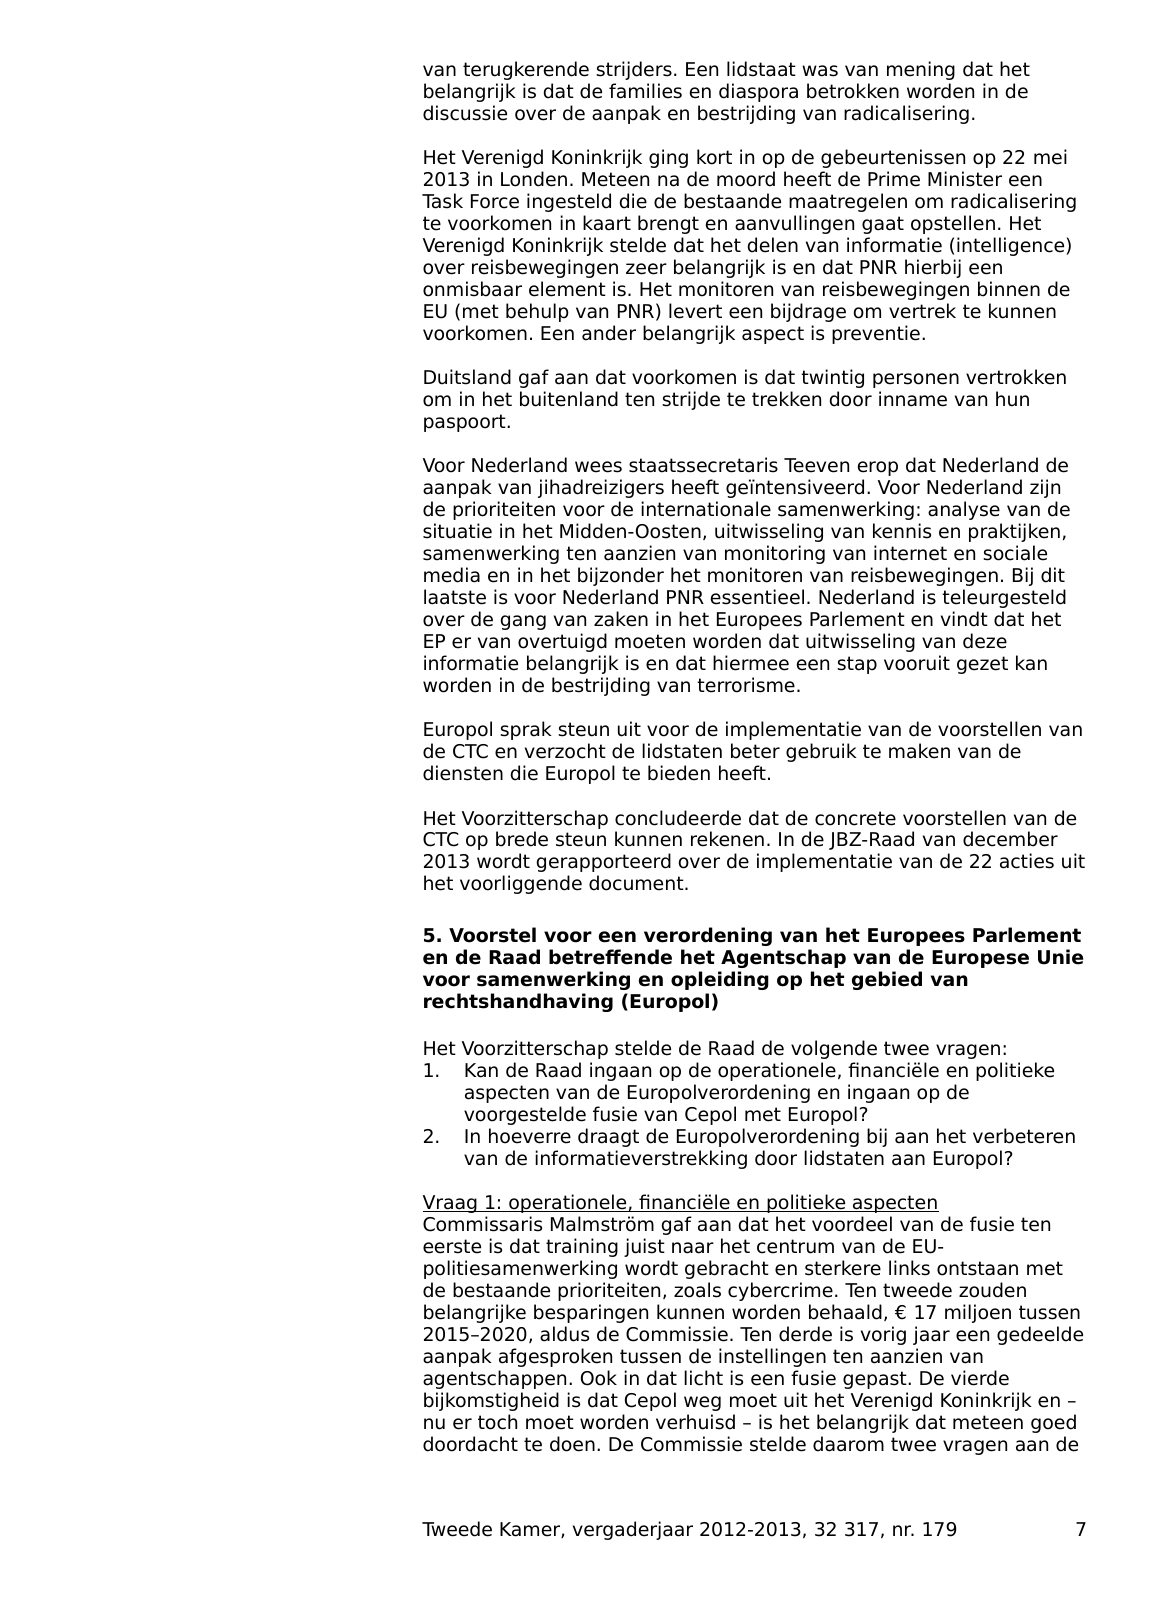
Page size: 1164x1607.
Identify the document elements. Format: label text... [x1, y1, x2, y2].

text Het Voorzitterschap stelde de Raad de volgende twee vragen: [422, 1038, 1087, 1060]
text 1. Kan de Raad ingaan op de operationele, financiële en politieke aspecten van de Europolverordening en ingaan op de voorgestelde fusie van Cepol met Europol? [422, 1060, 1087, 1126]
subtitle Vraag 1: operationele, financiële en politieke aspecten [422, 1192, 1087, 1214]
text Het Voorzitterschap concludeerde dat de concrete voorstellen van de CTC op brede steun kunnen rekenen. In de JBZ-Raad van december 2013 wordt gerapporteerd over de implementatie van de 22 acties uit het voorliggende document. [422, 807, 1087, 895]
subtitle 5. Voorstel voor een verordening van het Europees Parlement en de Raad betreffende het Agentschap van de Europese Unie voor samenwerking en opleiding op het gebied van rechtshandhaving (Europol) [422, 925, 1087, 1013]
text Europol sprak steun uit voor de implementatie van de voorstellen van de CTC en verzocht de lidstaten beter gebruik te maken van de diensten die Europol te bieden heeft. [422, 719, 1087, 785]
text Voor Nederland wees staatssecretaris Teeven erop dat Nederland de aanpak van jihadreizigers heeft geïntensiveerd. Voor Nederland zijn de prioriteiten voor de internationale samenwerking: analyse van de situatie in het Midden-Oosten, uitwisseling van kennis en praktijken, samenwerking ten aanzien van monitoring van internet en sociale media en in het bijzonder het monitoren van reisbewegingen. Bij dit laatste is voor Nederland PNR essentieel. Nederland is teleurgesteld over de gang van zaken in het Europees Parlement en vindt dat het EP er van overtuigd moeten worden dat uitwisseling van deze informatie belangrijk is en dat hiermee een stap vooruit gezet kan worden in de bestrijding van terrorisme. [422, 455, 1087, 697]
text Commissaris Malmström gaf aan dat het voordeel van de fusie ten eerste is dat training juist naar het centrum van de EU-politiesamenwerking wordt gebracht en sterkere links ontstaan met de bestaande prioriteiten, zoals cybercrime. Ten tweede zouden belangrijke besparingen kunnen worden behaald, € 17 miljoen tussen 2015–2020, aldus de Commissie. Ten derde is vorig jaar een gedeelde aanpak afgesproken tussen de instellingen ten aanzien van agentschappen. Ook in dat licht is een fusie gepast. De vierde bijkomstigheid is dat Cepol weg moet uit het Verenigd Koninkrijk en – nu er toch moet worden verhuisd – is het belangrijk dat meteen goed doordacht te doen. De Commissie stelde daarom twee vragen aan de [422, 1214, 1087, 1456]
text Duitsland gaf aan dat voorkomen is dat twintig personen vertrokken om in het buitenland ten strijde te trekken door inname van hun paspoort. [422, 367, 1087, 433]
text Het Verenigd Koninkrijk ging kort in op de gebeurtenissen op 22 mei 2013 in Londen. Meteen na de moord heeft de Prime Minister een Task Force ingesteld die de bestaande maatregelen om radicalisering te voorkomen in kaart brengt en aanvullingen gaat opstellen. Het Verenigd Koninkrijk stelde dat het delen van informatie (intelligence) over reisbewegingen zeer belangrijk is en dat PNR hierbij een onmisbaar element is. Het monitoren van reisbewegingen binnen de EU (met behulp van PNR) levert een bijdrage om vertrek te kunnen voorkomen. Een ander belangrijk aspect is preventie. [422, 147, 1087, 345]
text van terugkerende strijders. Een lidstaat was van mening dat het belangrijk is dat de families en diaspora betrokken worden in de discussie over de aanpak en bestrijding van radicalisering. [422, 59, 1087, 125]
text 2. In hoeverre draagt de Europolverordening bij aan het verbeteren van de informatieverstrekking door lidstaten aan Europol? [422, 1126, 1087, 1170]
